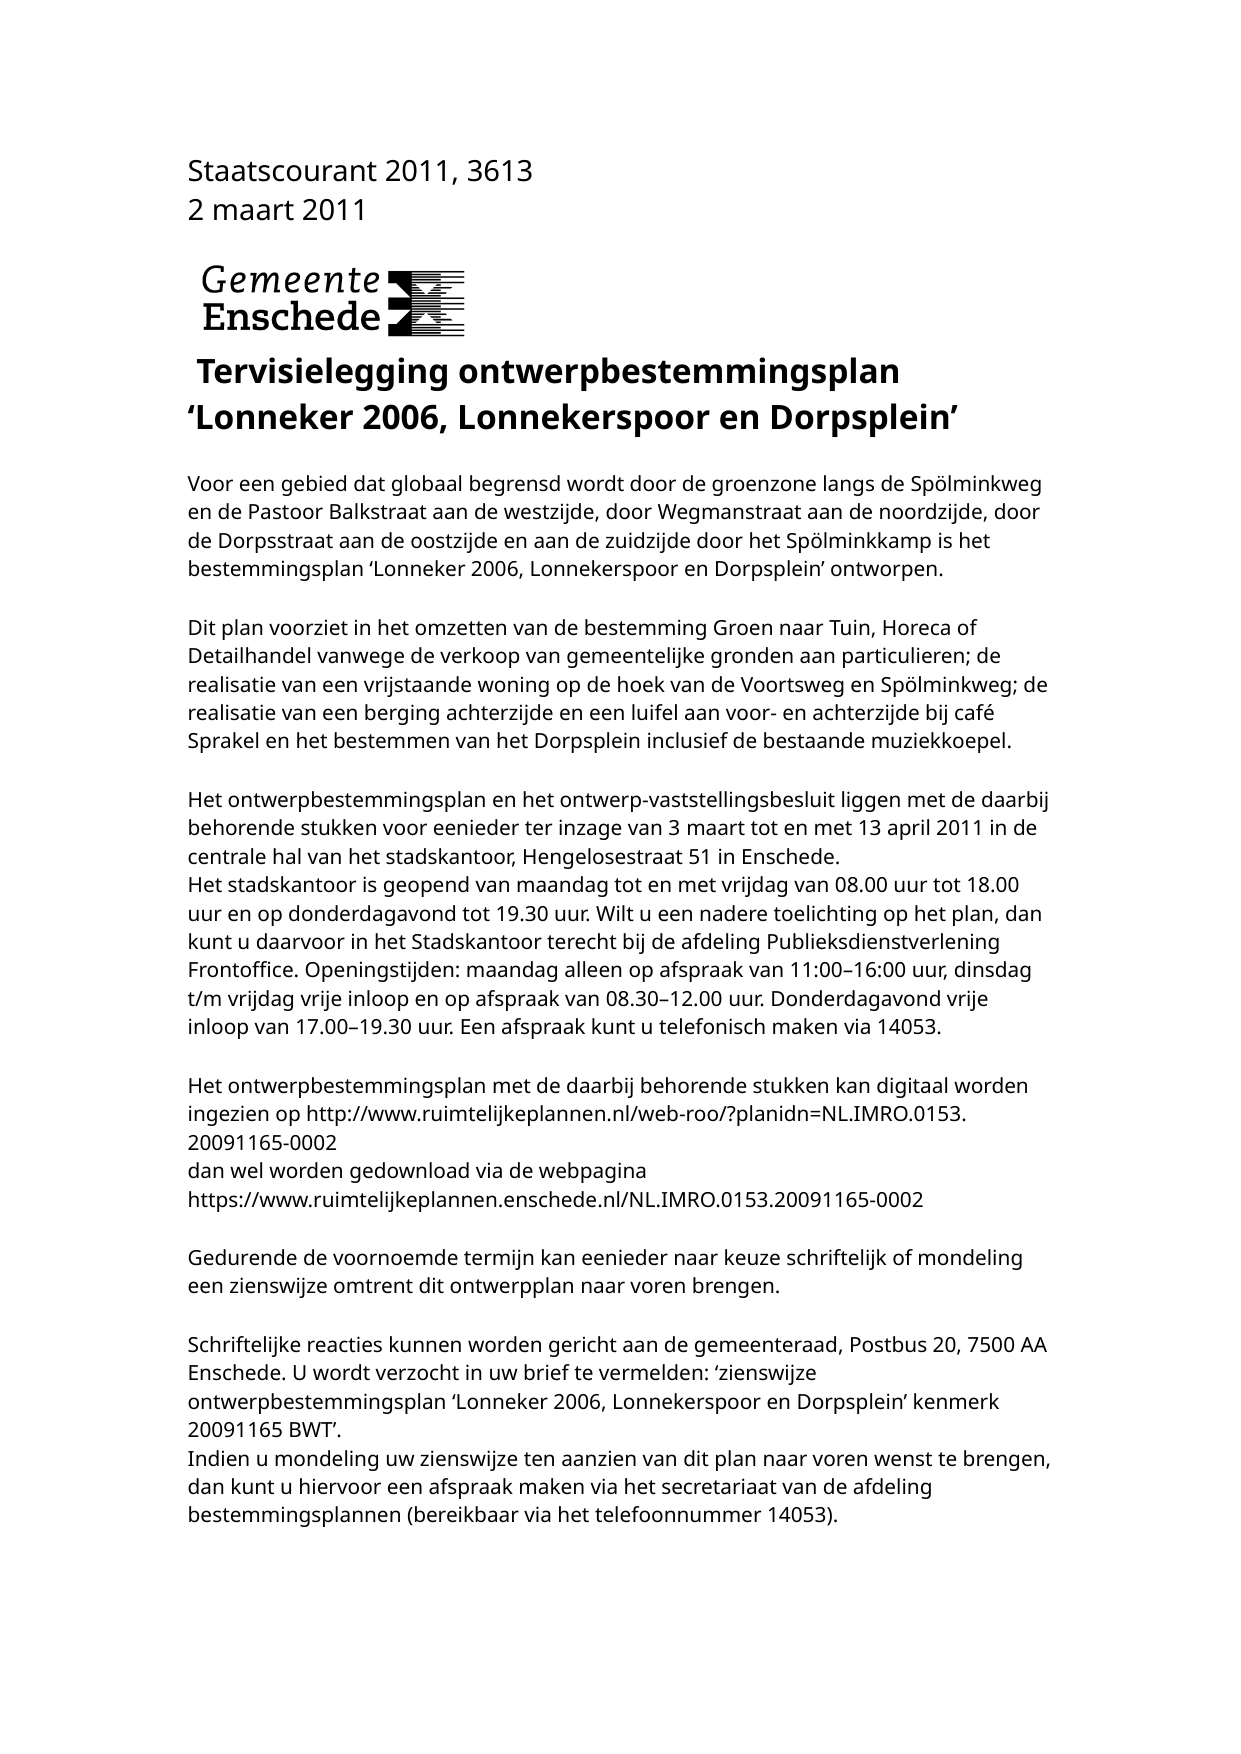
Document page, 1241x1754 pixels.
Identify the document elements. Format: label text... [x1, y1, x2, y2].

text Indien u mondeling uw zienswijze ten aanzien van dit plan naar voren wenst te brengen, dan kunt u hiervoor een afspraak maken via het secretariaat van de afdeling bestemmingsplannen (bereikbaar via het telefoonnummer 14053). [187, 1444, 1053, 1529]
text Gedurende de voornoemde termijn kan eenieder naar keuze schriftelijk of mondeling een zienswijze omtrent dit ontwerpplan naar voren brengen. [187, 1243, 1053, 1300]
text Staatscourant 2011, 3613 [187, 150, 1053, 190]
text Voor een gebied dat globaal begrensd wordt door de groenzone langs de Spölminkweg en de Pastoor Balkstraat aan de westzijde, door Wegmanstraat aan de noordzijde, door de Dorpsstraat aan de oostzijde en aan de zuidzijde door het Spölminkkamp is het bestemmingsplan ‘Lonneker 2006, Lonnekerspoor en Dorpsplein’ ontworpen. [187, 469, 1053, 583]
text 2 maart 2011 [187, 190, 1053, 229]
text dan wel worden gedownload via de webpagina https://www.ruimtelijkeplannen.enschede.nl/NL.IMRO.0153.20091165-0002 [187, 1156, 1053, 1213]
text Het ontwerpbestemmingsplan en het ontwerp-vaststellingsbesluit liggen met de daarbij behorende stukken voor eenieder ter inzage van 3 maart tot en met 13 april 2011 in de centrale hal van het stadskantoor, Hengelosestraat 51 in Enschede. [187, 785, 1053, 870]
text Schriftelijke reacties kunnen worden gericht aan de gemeenteraad, Postbus 20, 7500 AA Enschede. U wordt verzocht in uw brief te vermelden: ‘zienswijze ontwerpbestemmingsplan ‘Lonneker 2006, Lonnekerspoor en Dorpsplein’ kenmerk 20091165 BWT’. [187, 1330, 1053, 1444]
text Het stadskantoor is geopend van maandag tot en met vrijdag van 08.00 uur tot 18.00 uur en op donderdagavond tot 19.30 uur. Wilt u een nadere toelichting op het plan, dan kunt u daarvoor in het Stadskantoor terecht bij de afdeling Publieksdienstverlening Frontoffice. Openingstijden: maandag alleen op afspraak van 11:00–16:00 uur, dinsdag t/m vrijdag vrije inloop en op afspraak van 08.30–12.00 uur. Donderdagavond vrije inloop van 17.00–19.30 uur. Een afspraak kunt u telefonisch maken via 14053. [187, 870, 1053, 1041]
text Het ontwerpbestemmingsplan met de daarbij behorende stukken kan digitaal worden ingezien op http://www.ruimtelijkeplannen.nl/web-roo/?planidn=NL.IMRO.0153. 20091165-0002 [187, 1071, 1053, 1156]
subtitle Tervisielegging ontwerpbestemmingsplan ‘Lonneker 2006, Lonnekerspoor en Dorpsplein’ [187, 271, 1053, 439]
text Dit plan voorziet in het omzetten van de bestemming Groen naar Tuin, Horeca of Detailhandel vanwege de verkoop van gemeentelijke gronden aan particulieren; de realisatie van een vrijstaande woning op de hoek van de Voortsweg en Spölminkweg; de realisatie van een berging achterzijde en een luifel aan voor- en achterzijde bij café Sprakel en het bestemmen van het Dorpsplein inclusief de bestaande muziekkoepel. [187, 613, 1053, 755]
picture [187, 258, 484, 348]
